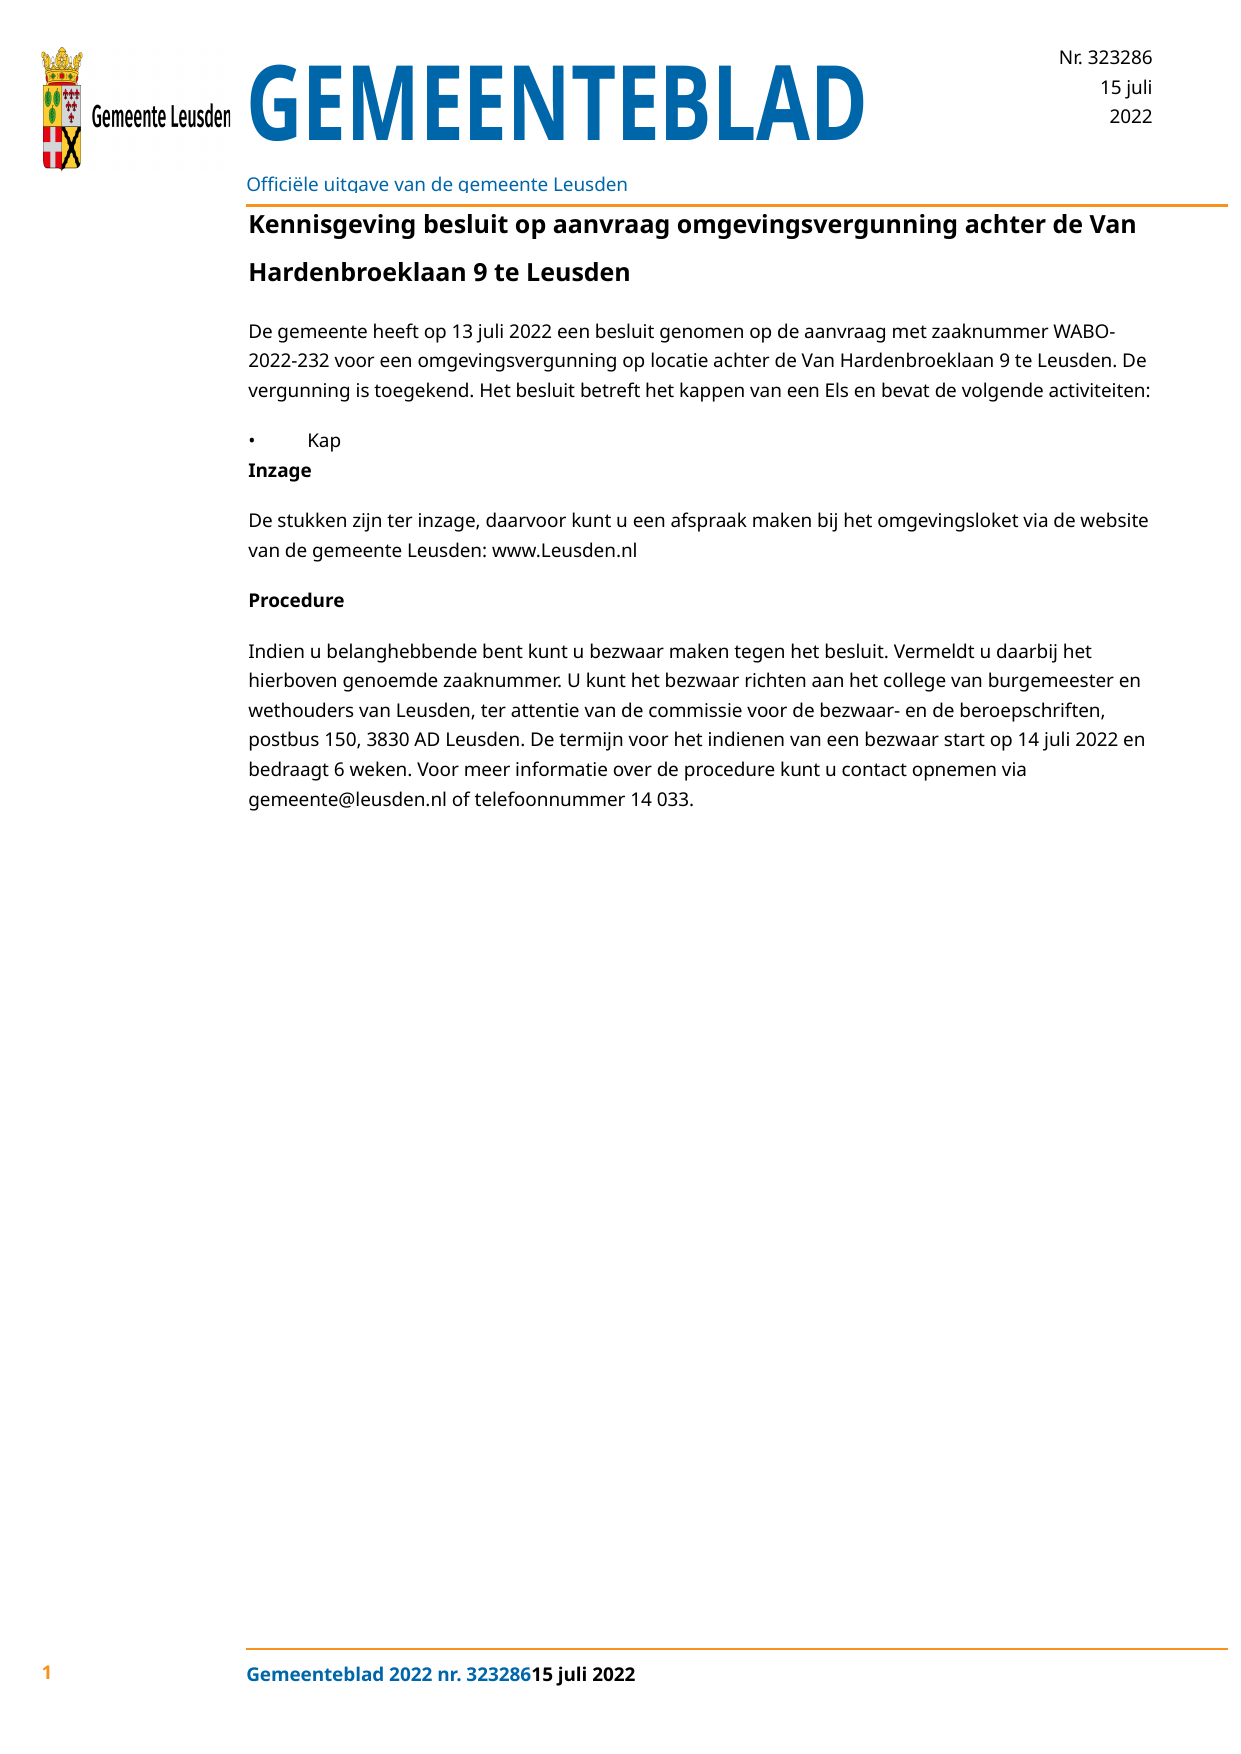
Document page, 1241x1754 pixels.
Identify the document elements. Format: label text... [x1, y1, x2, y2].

text Procedure [248, 587, 1152, 613]
text Kennisgeving besluit op aanvraag omgevingsvergunning achter de Van Hardenbroeklaan 9 te Leusden [248, 207, 1152, 288]
text Indien u belanghebbende bent kunt u bezwaar maken tegen het besluit. Vermeldt u daarbij het hierboven genoemde zaaknummer. U kunt het bezwaar richten aan het college van burgemeester en wethouders van Leusden, ter attentie van de commissie voor de bezwaar- en de beroepschriften, postbus 150, 3830 AD Leusden. De termijn voor het indienen van een bezwaar start op 14 juli 2022 en bedraagt 6 weken. Voor meer informatie over de procedure kunt u contact opnemen via gemeente@leusden.nl of telefoonnummer 14 033. [248, 638, 1152, 812]
picture [41, 47, 231, 172]
text De gemeente heeft op 13 juli 2022 een besluit genomen op de aanvraag met zaaknummer WABO-2022-232 voor een omgevingsvergunning op locatie achter de Van Hardenbroeklaan 9 te Leusden. De vergunning is toegekend. Het besluit betreft het kappen van een Els en bevat de volgende activiteiten: [248, 318, 1152, 403]
text De stukken zijn ter inzage, daarvoor kunt u een afspraak maken bij het omgevingsloket via de website van de gemeente Leusden: www.Leusden.nl [248, 507, 1152, 563]
list Kap [248, 427, 1152, 453]
text Inzage [248, 457, 1152, 483]
